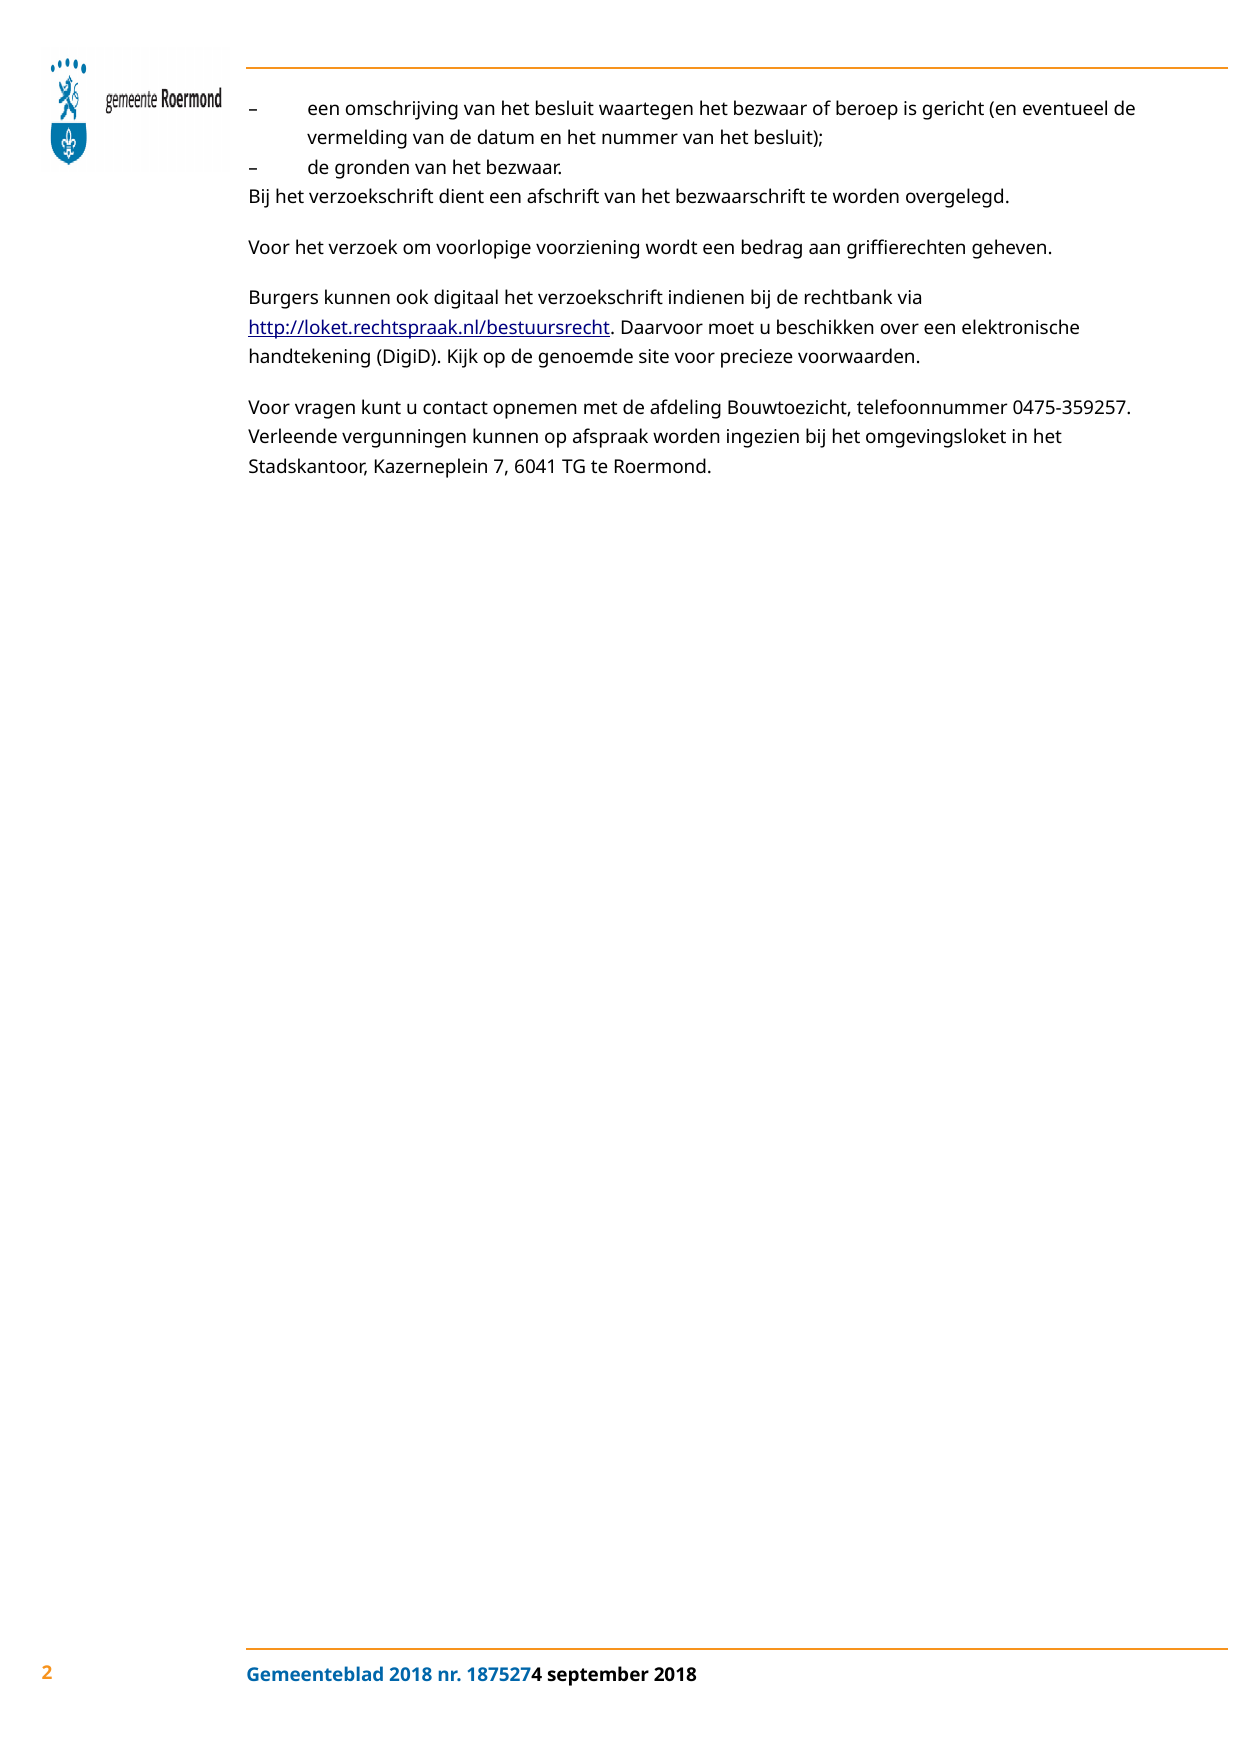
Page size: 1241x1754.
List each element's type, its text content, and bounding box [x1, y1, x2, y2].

list een omschrijving van het besluit waartegen het bezwaar of beroep is gericht (en eventueel de vermelding van de datum en het nummer van het besluit); [248, 95, 1152, 150]
picture [41, 47, 231, 172]
list de gronden van het bezwaar. [248, 154, 1152, 180]
text Voor het verzoek om voorlopige voorziening wordt een bedrag aan griffierechten geheven. [248, 234, 1152, 260]
text Bij het verzoekschrift dient een afschrift van het bezwaarschrift te worden overgelegd. [248, 183, 1152, 209]
text Voor vragen kunt u contact opnemen met de afdeling Bouwtoezicht, telefoonnummer 0475-359257. Verleende vergunningen kunnen op afspraak worden ingezien bij het omgevingsloket in het Stadskantoor, Kazerneplein 7, 6041 TG te Roermond. [248, 394, 1152, 479]
text Burgers kunnen ook digitaal het verzoekschrift indienen bij de rechtbank via http://loket.rechtspraak.nl/bestuursrecht. Daarvoor moet u beschikken over een elektronische handtekening (DigiD). Kijk op de genoemde site voor precieze voorwaarden. [248, 284, 1152, 369]
